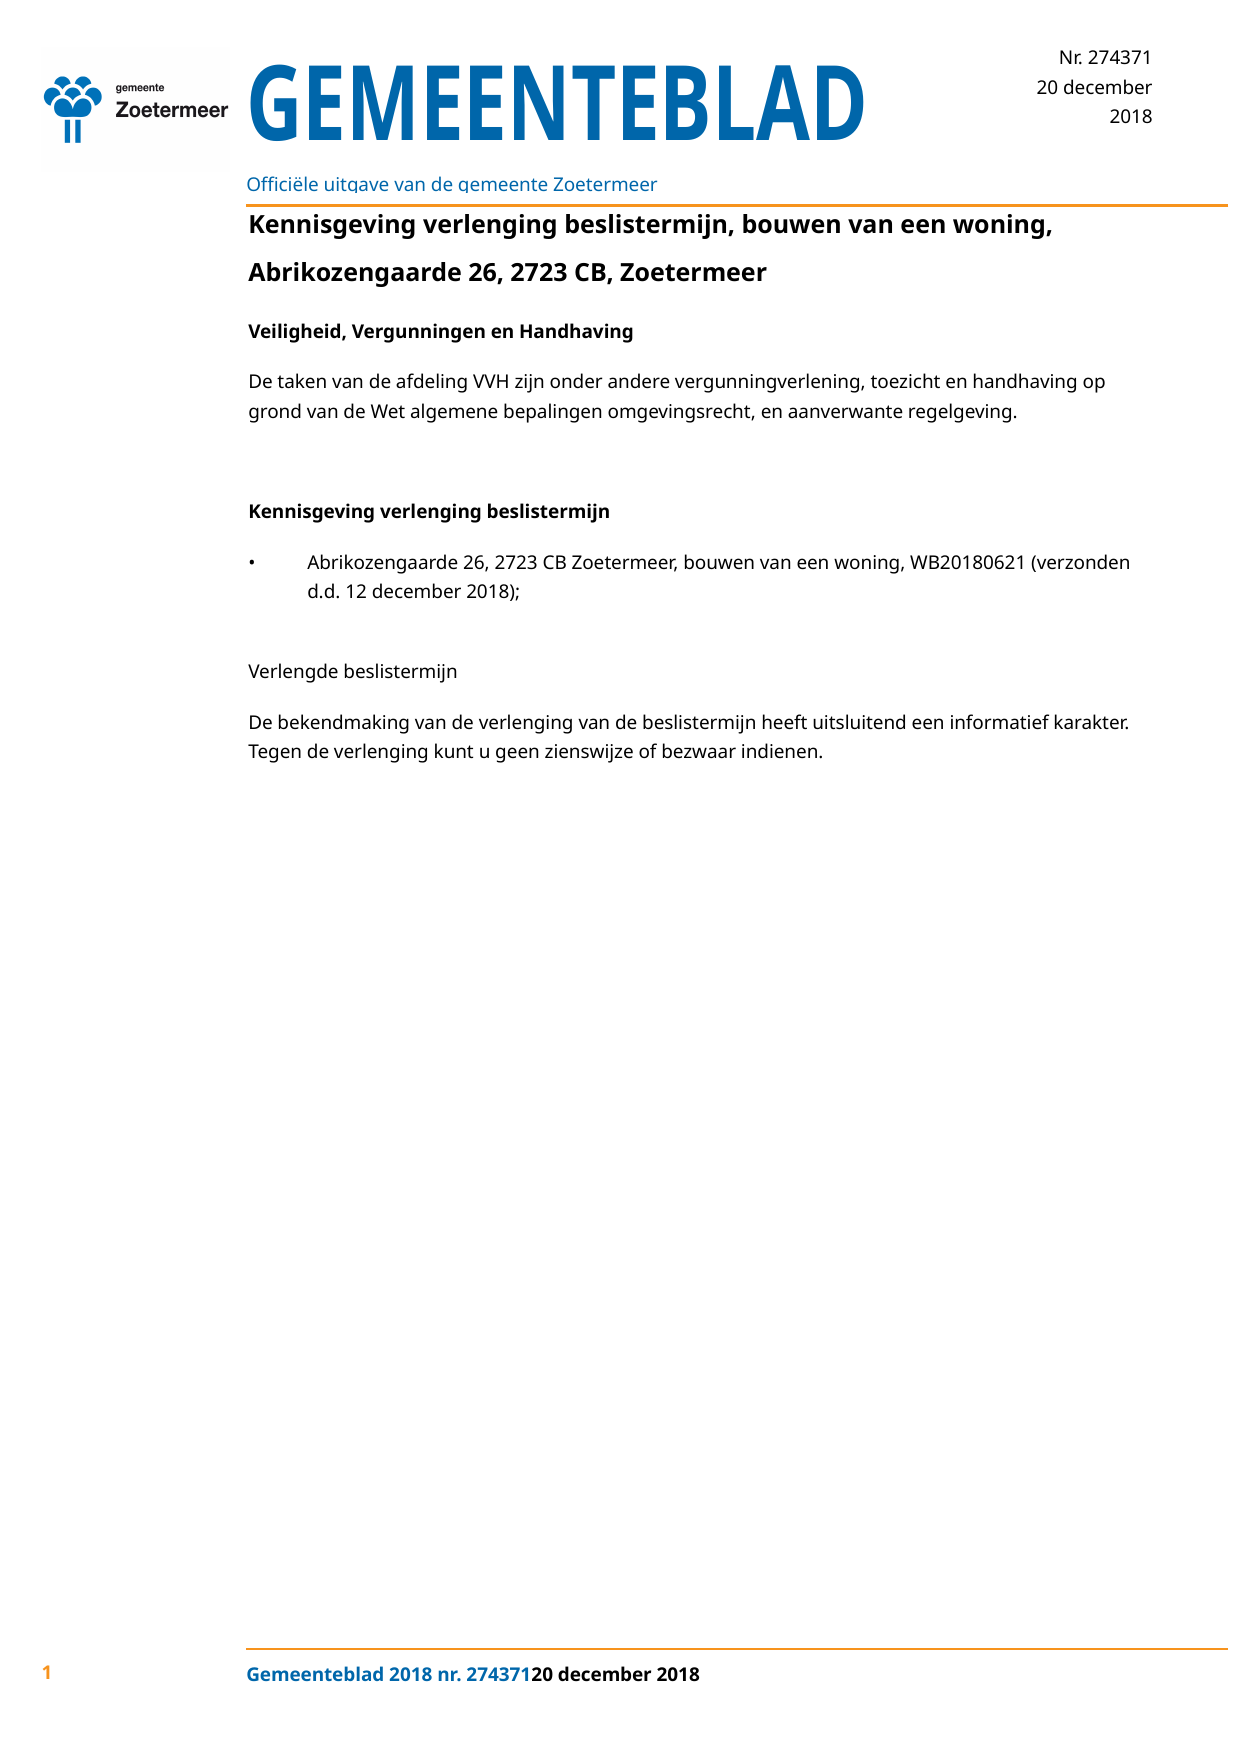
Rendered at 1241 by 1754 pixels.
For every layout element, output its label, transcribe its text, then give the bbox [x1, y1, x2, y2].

list Abrikozengaarde 26, 2723 CB Zoetermeer, bouwen van een woning, WB20180621 (verzonden d.d. 12 december 2018); [248, 549, 1152, 604]
text Veiligheid, Vergunningen en Handhaving [248, 318, 1152, 344]
text Kennisgeving verlenging beslistermijn, bouwen van een woning, Abrikozengaarde 26, 2723 CB, Zoetermeer [248, 207, 1152, 288]
text Verlengde beslistermijn [248, 659, 1152, 684]
text De taken van de afdeling VVH zijn onder andere vergunningverlening, toezicht en handhaving op grond van de Wet algemene bepalingen omgevingsrecht, en aanverwante regelgeving. [248, 368, 1152, 424]
text Kennisgeving verlenging beslistermijn [248, 499, 1152, 524]
text De bekendmaking van de verlenging van de beslistermijn heeft uitsluitend een informatief karakter. Tegen de verlenging kunt u geen zienswijze of bezwaar indienen. [248, 709, 1152, 764]
picture [41, 47, 231, 172]
